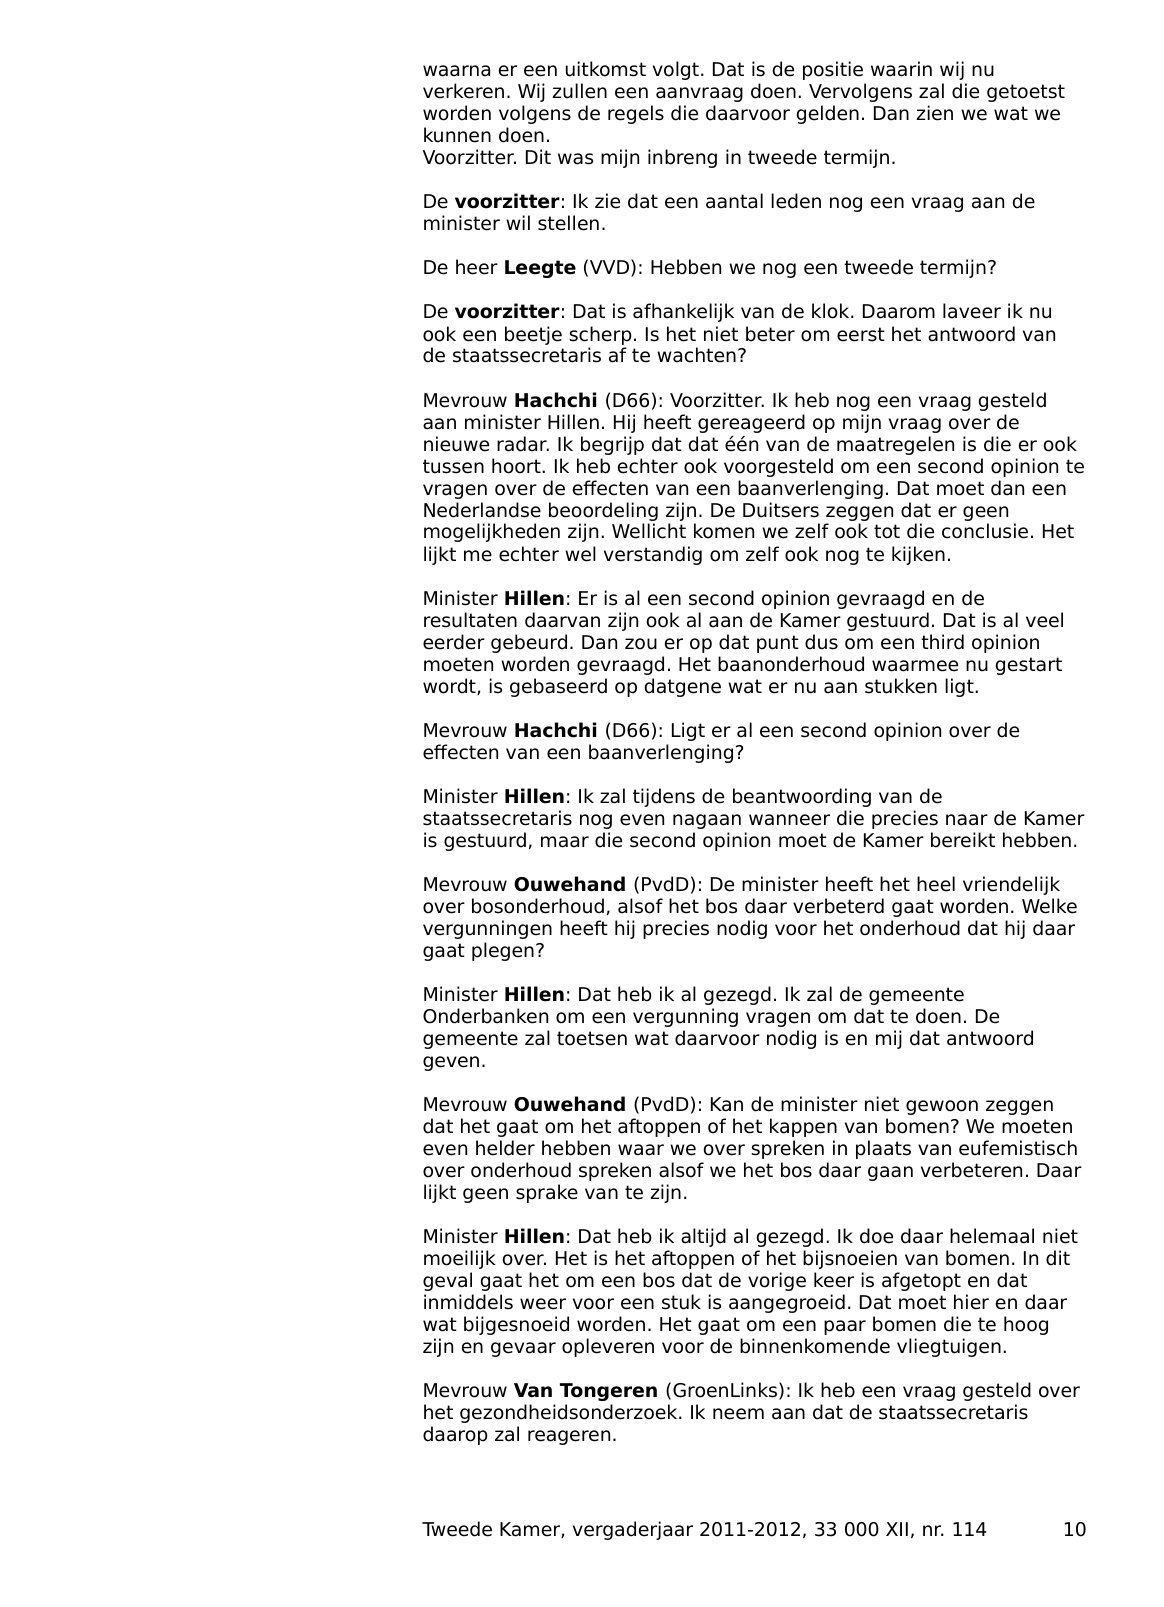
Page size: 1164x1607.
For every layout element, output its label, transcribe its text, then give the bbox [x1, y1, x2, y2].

text Mevrouw Ouwehand (PvdD): Kan de minister niet gewoon zeggen dat het gaat om het aftoppen of het kappen van bomen? We moeten even helder hebben waar we over spreken in plaats van eufemistisch over onderhoud spreken alsof we het bos daar gaan verbeteren. Daar lijkt geen sprake van te zijn. [422, 1094, 1087, 1204]
text Minister Hillen: Dat heb ik altijd al gezegd. Ik doe daar helemaal niet moeilijk over. Het is het aftoppen of het bijsnoeien van bomen. In dit geval gaat het om een bos dat de vorige keer is afgetopt en dat inmiddels weer voor een stuk is aangegroeid. Dat moet hier en daar wat bijgesnoeid worden. Het gaat om een paar bomen die te hoog zijn en gevaar opleveren voor de binnenkomende vliegtuigen. [422, 1226, 1087, 1358]
text De voorzitter: Ik zie dat een aantal leden nog een vraag aan de minister wil stellen. [422, 191, 1087, 235]
text Mevrouw Van Tongeren (GroenLinks): Ik heb een vraag gesteld over het gezondheidsonderzoek. Ik neem aan dat de staatssecretaris daarop zal reageren. [422, 1380, 1087, 1446]
text Minister Hillen: Dat heb ik al gezegd. Ik zal de gemeente Onderbanken om een vergunning vragen om dat te doen. De gemeente zal toetsen wat daarvoor nodig is en mij dat antwoord geven. [422, 984, 1087, 1072]
text De heer Leegte (VVD): Hebben we nog een tweede termijn? [422, 257, 1087, 279]
text Mevrouw Hachchi (D66): Ligt er al een second opinion over de effecten van een baanverlenging? [422, 720, 1087, 764]
text Minister Hillen: Er is al een second opinion gevraagd en de resultaten daarvan zijn ook al aan de Kamer gestuurd. Dat is al veel eerder gebeurd. Dan zou er op dat punt dus om een third opinion moeten worden gevraagd. Het baanonderhoud waarmee nu gestart wordt, is gebaseerd op datgene wat er nu aan stukken ligt. [422, 588, 1087, 697]
text waarna er een uitkomst volgt. Dat is de positie waarin wij nu verkeren. Wij zullen een aanvraag doen. Vervolgens zal die getoetst worden volgens de regels die daarvoor gelden. Dan zien we wat we kunnen doen. [422, 59, 1087, 147]
text Voorzitter. Dit was mijn inbreng in tweede termijn. [422, 147, 1087, 169]
text Mevrouw Hachchi (D66): Voorzitter. Ik heb nog een vraag gesteld aan minister Hillen. Hij heeft gereageerd op mijn vraag over de nieuwe radar. Ik begrijp dat dat één van de maatregelen is die er ook tussen hoort. Ik heb echter ook voorgesteld om een second opinion te vragen over de effecten van een baanverlenging. Dat moet dan een Nederlandse beoordeling zijn. De Duitsers zeggen dat er geen mogelijkheden zijn. Wellicht komen we zelf ook tot die conclusie. Het lijkt me echter wel verstandig om zelf ook nog te kijken. [422, 389, 1087, 565]
text De voorzitter: Dat is afhankelijk van de klok. Daarom laveer ik nu ook een beetje scherp. Is het niet beter om eerst het antwoord van de staatssecretaris af te wachten? [422, 301, 1087, 367]
text Mevrouw Ouwehand (PvdD): De minister heeft het heel vriendelijk over bosonderhoud, alsof het bos daar verbeterd gaat worden. Welke vergunningen heeft hij precies nodig voor het onderhoud dat hij daar gaat plegen? [422, 874, 1087, 962]
text Minister Hillen: Ik zal tijdens de beantwoording van de staatssecretaris nog even nagaan wanneer die precies naar de Kamer is gestuurd, maar die second opinion moet de Kamer bereikt hebben. [422, 786, 1087, 852]
